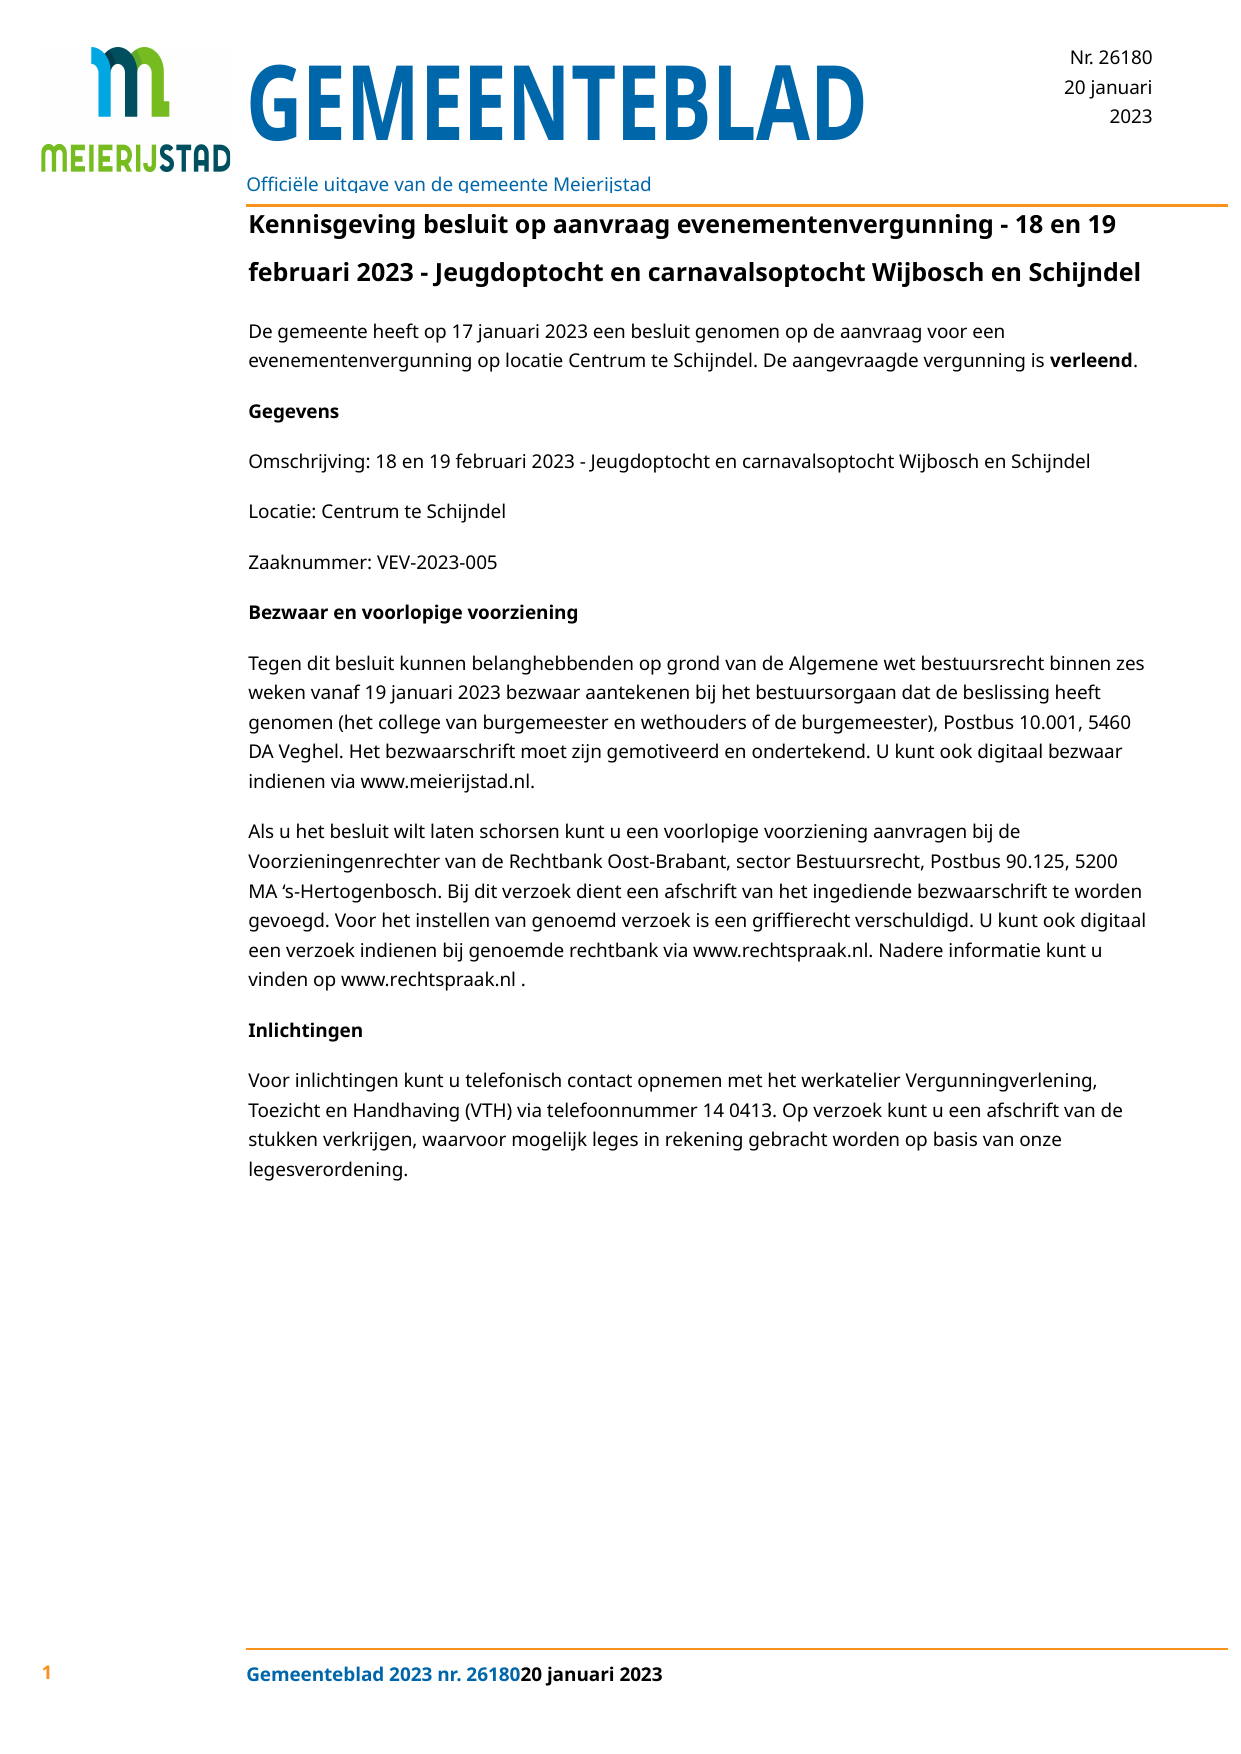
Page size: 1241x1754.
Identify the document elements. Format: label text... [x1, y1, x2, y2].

text Inlichtingen [248, 1017, 1152, 1043]
text Omschrijving: 18 en 19 februari 2023 - Jeugdoptocht en carnavalsoptocht Wijbosch en Schijndel [248, 448, 1152, 474]
text Locatie: Centrum te Schijndel [248, 499, 1152, 524]
text Zaaknummer: VEV-2023-005 [248, 549, 1152, 575]
text Bezwaar en voorlopige voorziening [248, 599, 1152, 625]
picture [41, 47, 231, 172]
text Tegen dit besluit kunnen belanghebbenden op grond van de Algemene wet bestuursrecht binnen zes weken vanaf 19 januari 2023 bezwaar aantekenen bij het bestuursorgaan dat de beslissing heeft genomen (het college van burgemeester en wethouders of de burgemeester), Postbus 10.001, 5460 DA Veghel. Het bezwaarschrift moet zijn gemotiveerd en ondertekend. U kunt ook digitaal bezwaar indienen via www.meierijstad.nl. [248, 650, 1152, 794]
text Voor inlichtingen kunt u telefonisch contact opnemen met het werkatelier Vergunningverlening, Toezicht en Handhaving (VTH) via telefoonnummer 14 0413. Op verzoek kunt u een afschrift van de stukken verkrijgen, waarvoor mogelijk leges in rekening gebracht worden op basis van onze legesverordening. [248, 1067, 1152, 1182]
text Als u het besluit wilt laten schorsen kunt u een voorlopige voorziening aanvragen bij de Voorzieningenrechter van de Rechtbank Oost-Brabant, sector Bestuursrecht, Postbus 90.125, 5200 MA ‘s-Hertogenbosch. Bij dit verzoek dient een afschrift van het ingediende bezwaarschrift te worden gevoegd. Voor het instellen van genoemd verzoek is een griffierecht verschuldigd. U kunt ook digitaal een verzoek indienen bij genoemde rechtbank via www.rechtspraak.nl. Nadere informatie kunt u vinden op www.rechtspraak.nl . [248, 819, 1152, 992]
text De gemeente heeft op 17 januari 2023 een besluit genomen op de aanvraag voor een evenementenvergunning op locatie Centrum te Schijndel. De aangevraagde vergunning is verleend. [248, 318, 1152, 373]
text Gegevens [248, 398, 1152, 424]
text Kennisgeving besluit op aanvraag evenementenvergunning - 18 en 19 februari 2023 - Jeugdoptocht en carnavalsoptocht Wijbosch en Schijndel [248, 207, 1152, 288]
